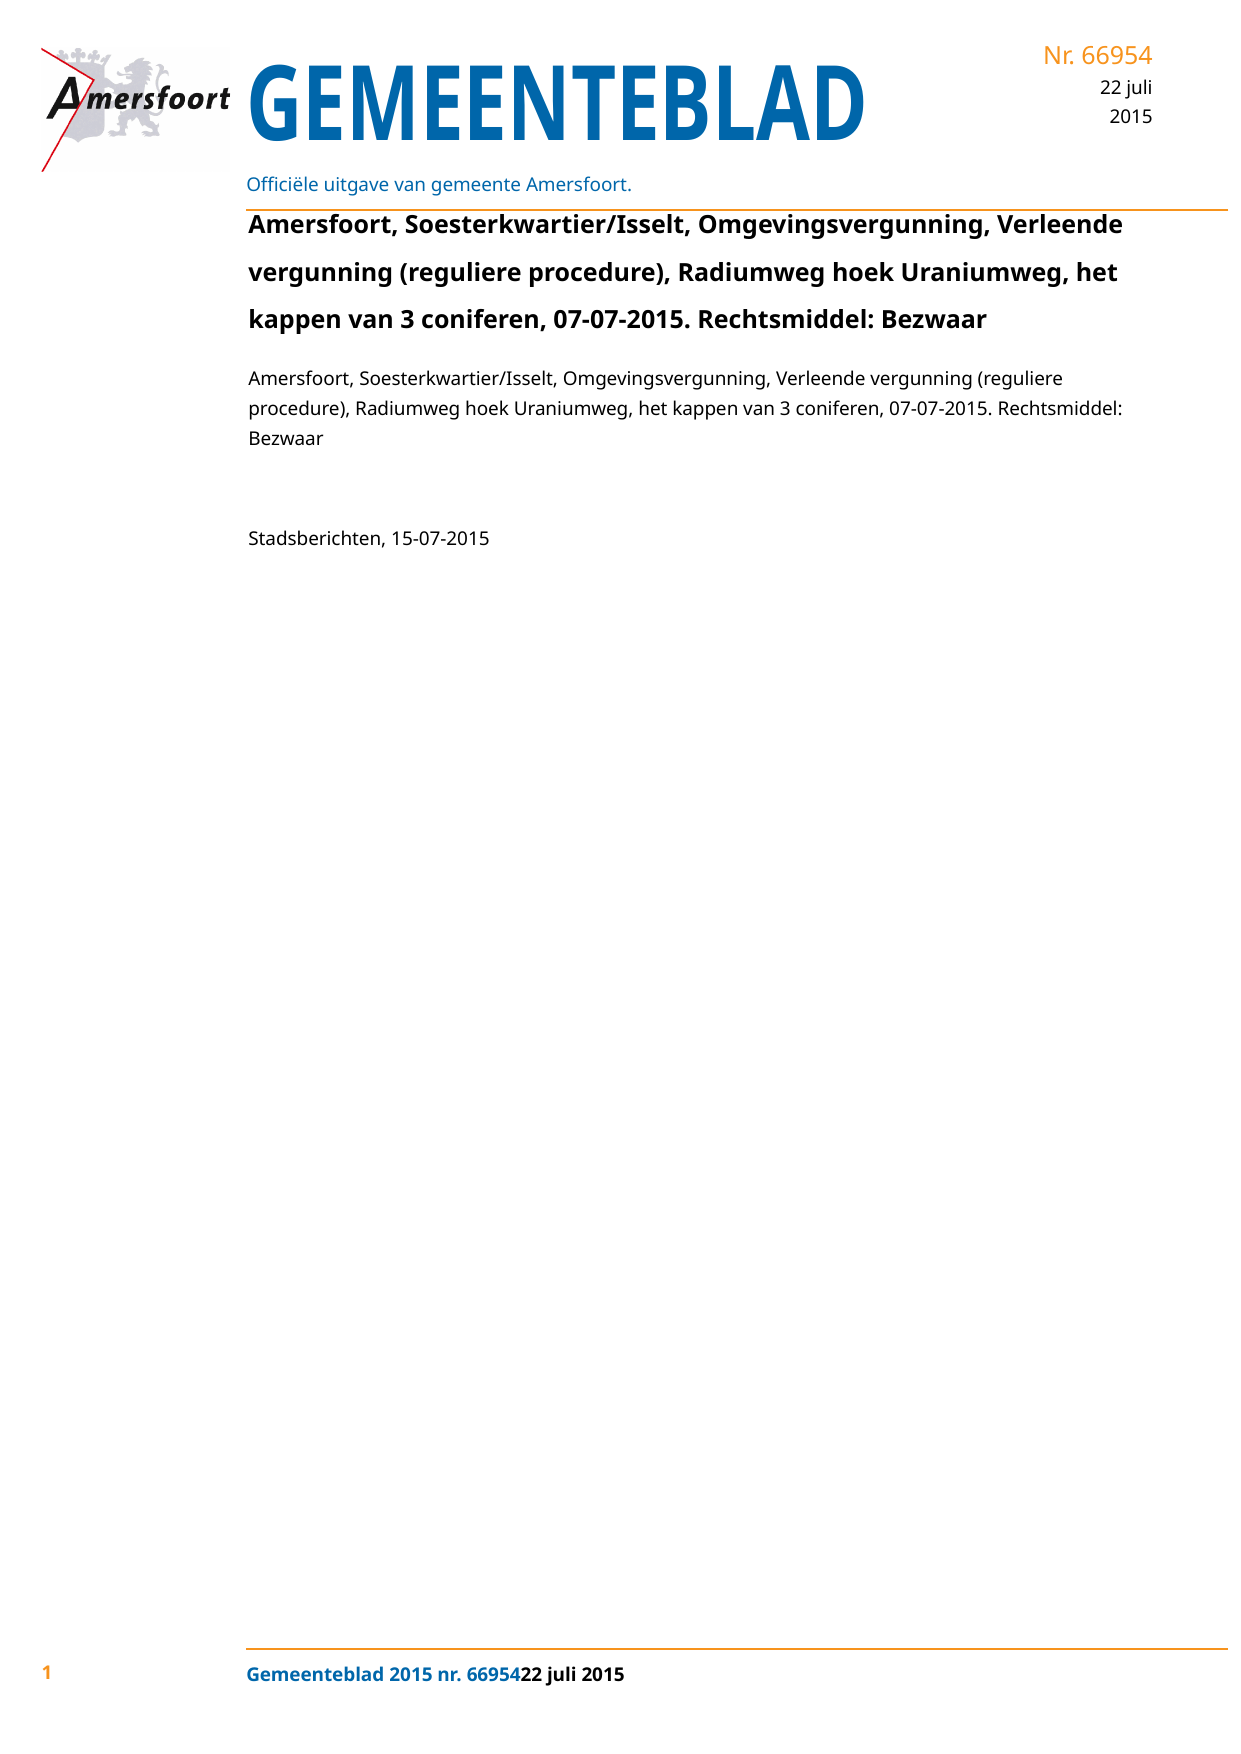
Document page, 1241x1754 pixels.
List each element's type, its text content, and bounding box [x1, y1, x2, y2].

text Amersfoort, Soesterkwartier/Isselt, Omgevingsvergunning, Verleende vergunning (reguliere procedure), Radiumweg hoek Uraniumweg, het kappen van 3 coniferen, 07-07-2015. Rechtsmiddel: Bezwaar [248, 366, 1152, 450]
text Stadsberichten, 15-07-2015 [248, 526, 1152, 551]
text Amersfoort, Soesterkwartier/Isselt, Omgevingsvergunning, Verleende vergunning (reguliere procedure), Radiumweg hoek Uraniumweg, het kappen van 3 coniferen, 07-07-2015. Rechtsmiddel: Bezwaar [248, 211, 1152, 336]
picture [41, 47, 231, 172]
